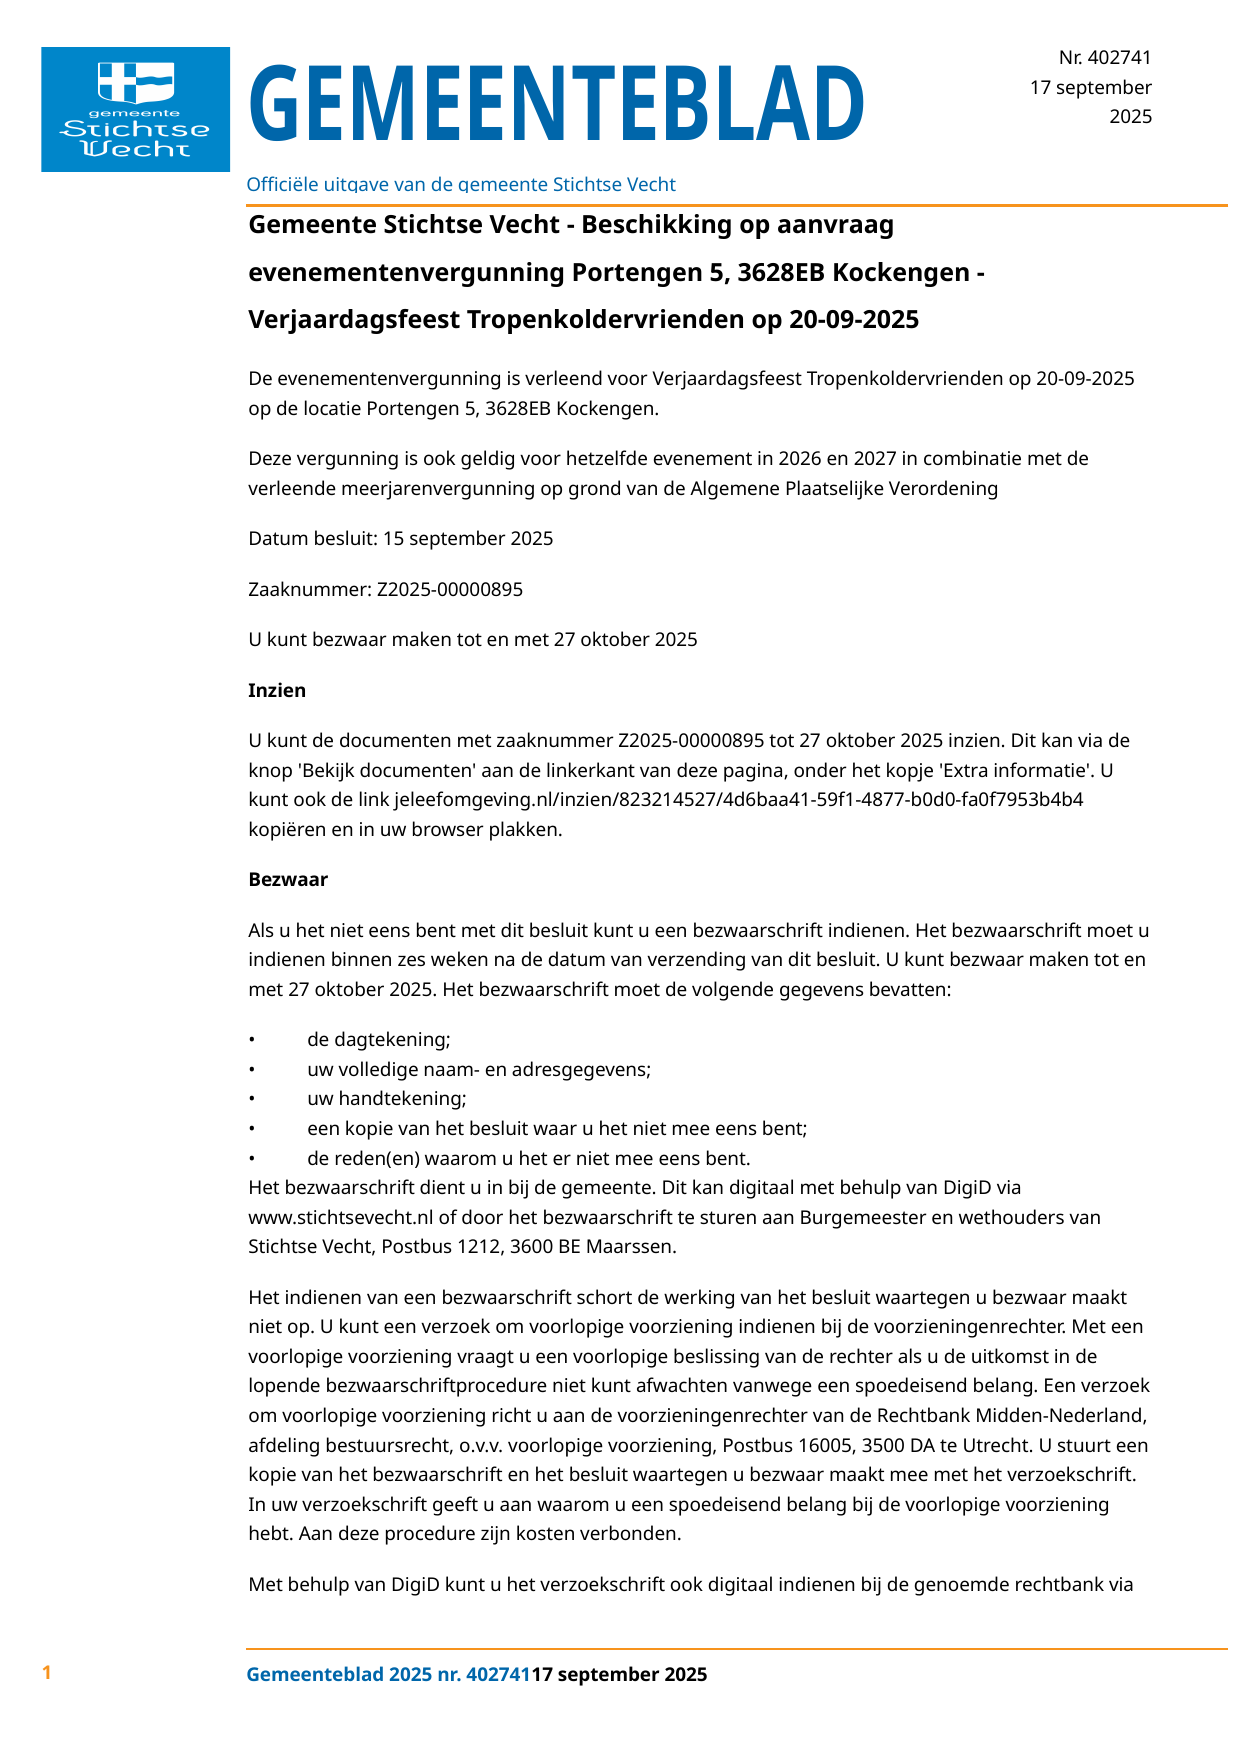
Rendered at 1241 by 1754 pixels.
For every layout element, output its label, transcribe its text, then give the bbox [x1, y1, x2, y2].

text U kunt bezwaar maken tot en met 27 oktober 2025 [248, 626, 1152, 652]
picture [99, 63, 135, 101]
text Inzien [248, 677, 1152, 702]
text Het indienen van een bezwaarschrift schort de werking van het besluit waartegen u bezwaar maakt niet op. U kunt een verzoek om voorlopige voorziening indienen bij de voorzieningenrechter. Met een voorlopige voorziening vraagt u een voorlopige beslissing van de rechter als u de uitkomst in de lopende bezwaarschriftprocedure niet kunt afwachten vanwege een spoedeisend belang. Een verzoek om voorlopige voorziening richt u aan de voorzieningenrechter van de Rechtbank Midden-Nederland, afdeling bestuursrecht, o.v.v. voorlopige voorziening, Postbus 16005, 3500 DA te Utrecht. U stuurt een kopie van het bezwaarschrift en het besluit waartegen u bezwaar maakt mee met het verzoekschrift. In uw verzoekschrift geeft u aan waarom u een spoedeisend belang bij de voorlopige voorziening hebt. Aan deze procedure zijn kosten verbonden. [248, 1284, 1152, 1546]
text Datum besluit: 15 september 2025 [248, 526, 1152, 551]
text U kunt de documenten met zaaknummer Z2025-00000895 tot 27 oktober 2025 inzien. Dit kan via de knop 'Bekijk documenten' aan de linkerkant van deze pagina, onder het kopje 'Extra informatie'. U kunt ook de link jeleefomgeving.nl/inzien/823214527/4d6baa41-59f1-4877-b0d0-fa0f7953b4b4 kopiëren en in uw browser plakken. [248, 727, 1152, 842]
list uw volledige naam- en adresgegevens; [248, 1056, 1152, 1082]
text Als u het niet eens bent met dit besluit kunt u een bezwaarschrift indienen. Het bezwaarschrift moet u indienen binnen zes weken na de datum van verzending van dit besluit. U kunt bezwaar maken tot en met 27 oktober 2025. Het bezwaarschrift moet de volgende gegevens bevatten: [248, 917, 1152, 1002]
text Bezwaar [248, 866, 1152, 892]
text Het bezwaarschrift dient u in bij de gemeente. Dit kan digitaal met behulp van DigiD via www.stichtsevecht.nl of door het bezwaarschrift te sturen aan Burgemeester en wethouders van Stichtse Vecht, Postbus 1212, 3600 BE Maarssen. [248, 1174, 1152, 1259]
text Met behulp van DigiD kunt u het verzoekschrift ook digitaal indienen bij de genoemde rechtbank via [248, 1571, 1152, 1597]
list uw handtekening; [248, 1086, 1152, 1111]
text De evenementenvergunning is verleend voor Verjaardagsfeest Tropenkoldervrienden op 20-09-2025 op de locatie Portengen 5, 3628EB Kockengen. [248, 366, 1152, 421]
picture [137, 63, 174, 103]
text Zaaknummer: Z2025-00000895 [248, 576, 1152, 602]
text Deze vergunning is ook geldig voor hetzelfde evenement in 2026 en 2027 in combinatie met de verleende meerjarenvergunning op grond van de Algemene Plaatselijke Verordening [248, 446, 1152, 501]
text Gemeente Stichtse Vecht - Beschikking op aanvraag evenementenvergunning Portengen 5, 3628EB Kockengen - Verjaardagsfeest Tropenkoldervrienden op 20-09-2025 [248, 207, 1152, 336]
list de reden(en) waarom u het er niet mee eens bent. [248, 1145, 1152, 1170]
list een kopie van het besluit waar u het niet mee eens bent; [248, 1115, 1152, 1141]
list de dagtekening; [248, 1026, 1152, 1052]
